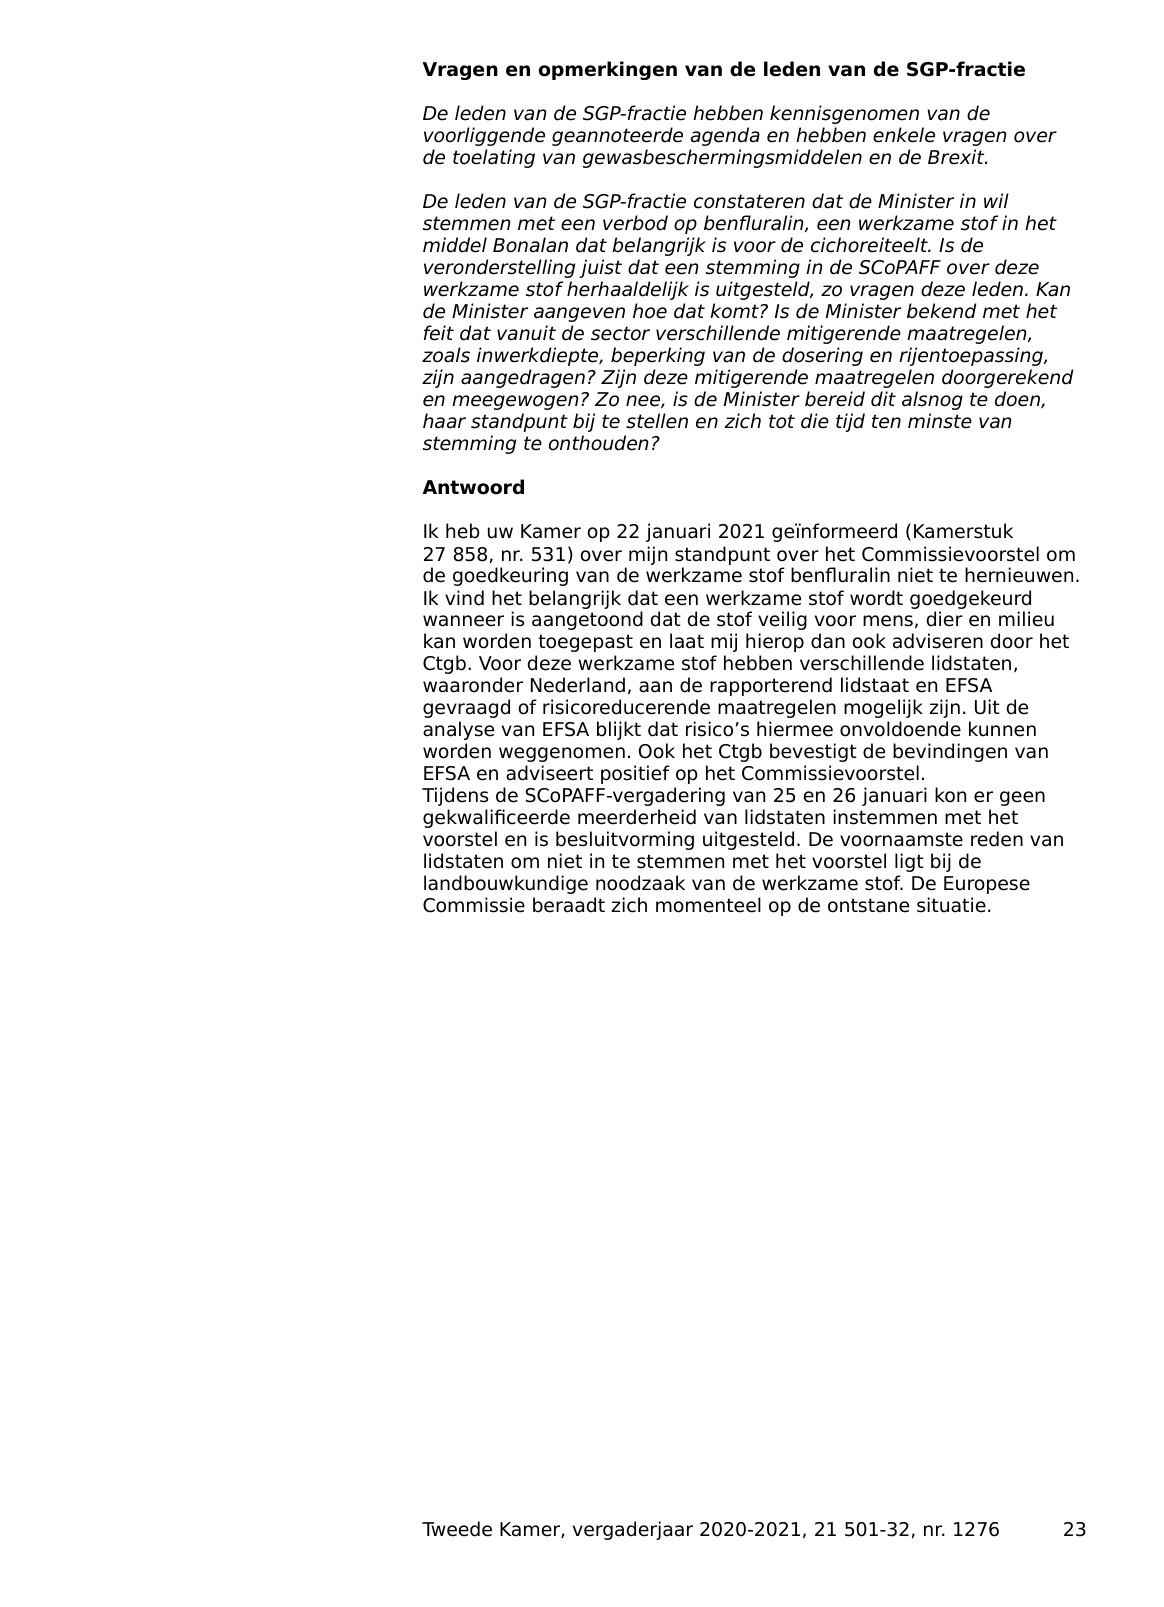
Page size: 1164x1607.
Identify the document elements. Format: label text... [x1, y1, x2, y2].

subtitle Vragen en opmerkingen van de leden van de SGP-fractie [422, 59, 1087, 81]
text De leden van de SGP-fractie constateren dat de Minister in wil stemmen met een verbod op benfluralin, een werkzame stof in het middel Bonalan dat belangrijk is voor de cichoreiteelt. Is de veronderstelling juist dat een stemming in de SCoPAFF over deze werkzame stof herhaaldelijk is uitgesteld, zo vragen deze leden. Kan de Minister aangeven hoe dat komt? Is de Minister bekend met het feit dat vanuit de sector verschillende mitigerende maatregelen, zoals inwerkdiepte, beperking van de dosering en rijentoepassing, zijn aangedragen? Zijn deze mitigerende maatregelen doorgerekend en meegewogen? Zo nee, is de Minister bereid dit alsnog te doen, haar standpunt bij te stellen en zich tot die tijd ten minste van stemming te onthouden? [422, 191, 1087, 455]
text De leden van de SGP-fractie hebben kennisgenomen van de voorliggende geannoteerde agenda en hebben enkele vragen over de toelating van gewasbeschermingsmiddelen en de Brexit. [422, 103, 1087, 169]
text Tijdens de SCoPAFF-vergadering van 25 en 26 januari kon er geen gekwalificeerde meerderheid van lidstaten instemmen met het voorstel en is besluitvorming uitgesteld. De voornaamste reden van lidstaten om niet in te stemmen met het voorstel ligt bij de landbouwkundige noodzaak van de werkzame stof. De Europese Commissie beraadt zich momenteel op de ontstane situatie. [422, 785, 1087, 917]
text Ik heb uw Kamer op 22 januari 2021 geïnformeerd (Kamerstuk 27 858, nr. 531) over mijn standpunt over het Commissievoorstel om de goedkeuring van de werkzame stof benfluralin niet te hernieuwen. Ik vind het belangrijk dat een werkzame stof wordt goedgekeurd wanneer is aangetoond dat de stof veilig voor mens, dier en milieu kan worden toegepast en laat mij hierop dan ook adviseren door het Ctgb. Voor deze werkzame stof hebben verschillende lidstaten, waaronder Nederland, aan de rapporterend lidstaat en EFSA gevraagd of risicoreducerende maatregelen mogelijk zijn. Uit de analyse van EFSA blijkt dat risico’s hiermee onvoldoende kunnen worden weggenomen. Ook het Ctgb bevestigt de bevindingen van EFSA en adviseert positief op het Commissievoorstel. [422, 521, 1087, 785]
subtitle Antwoord [422, 477, 1087, 499]
